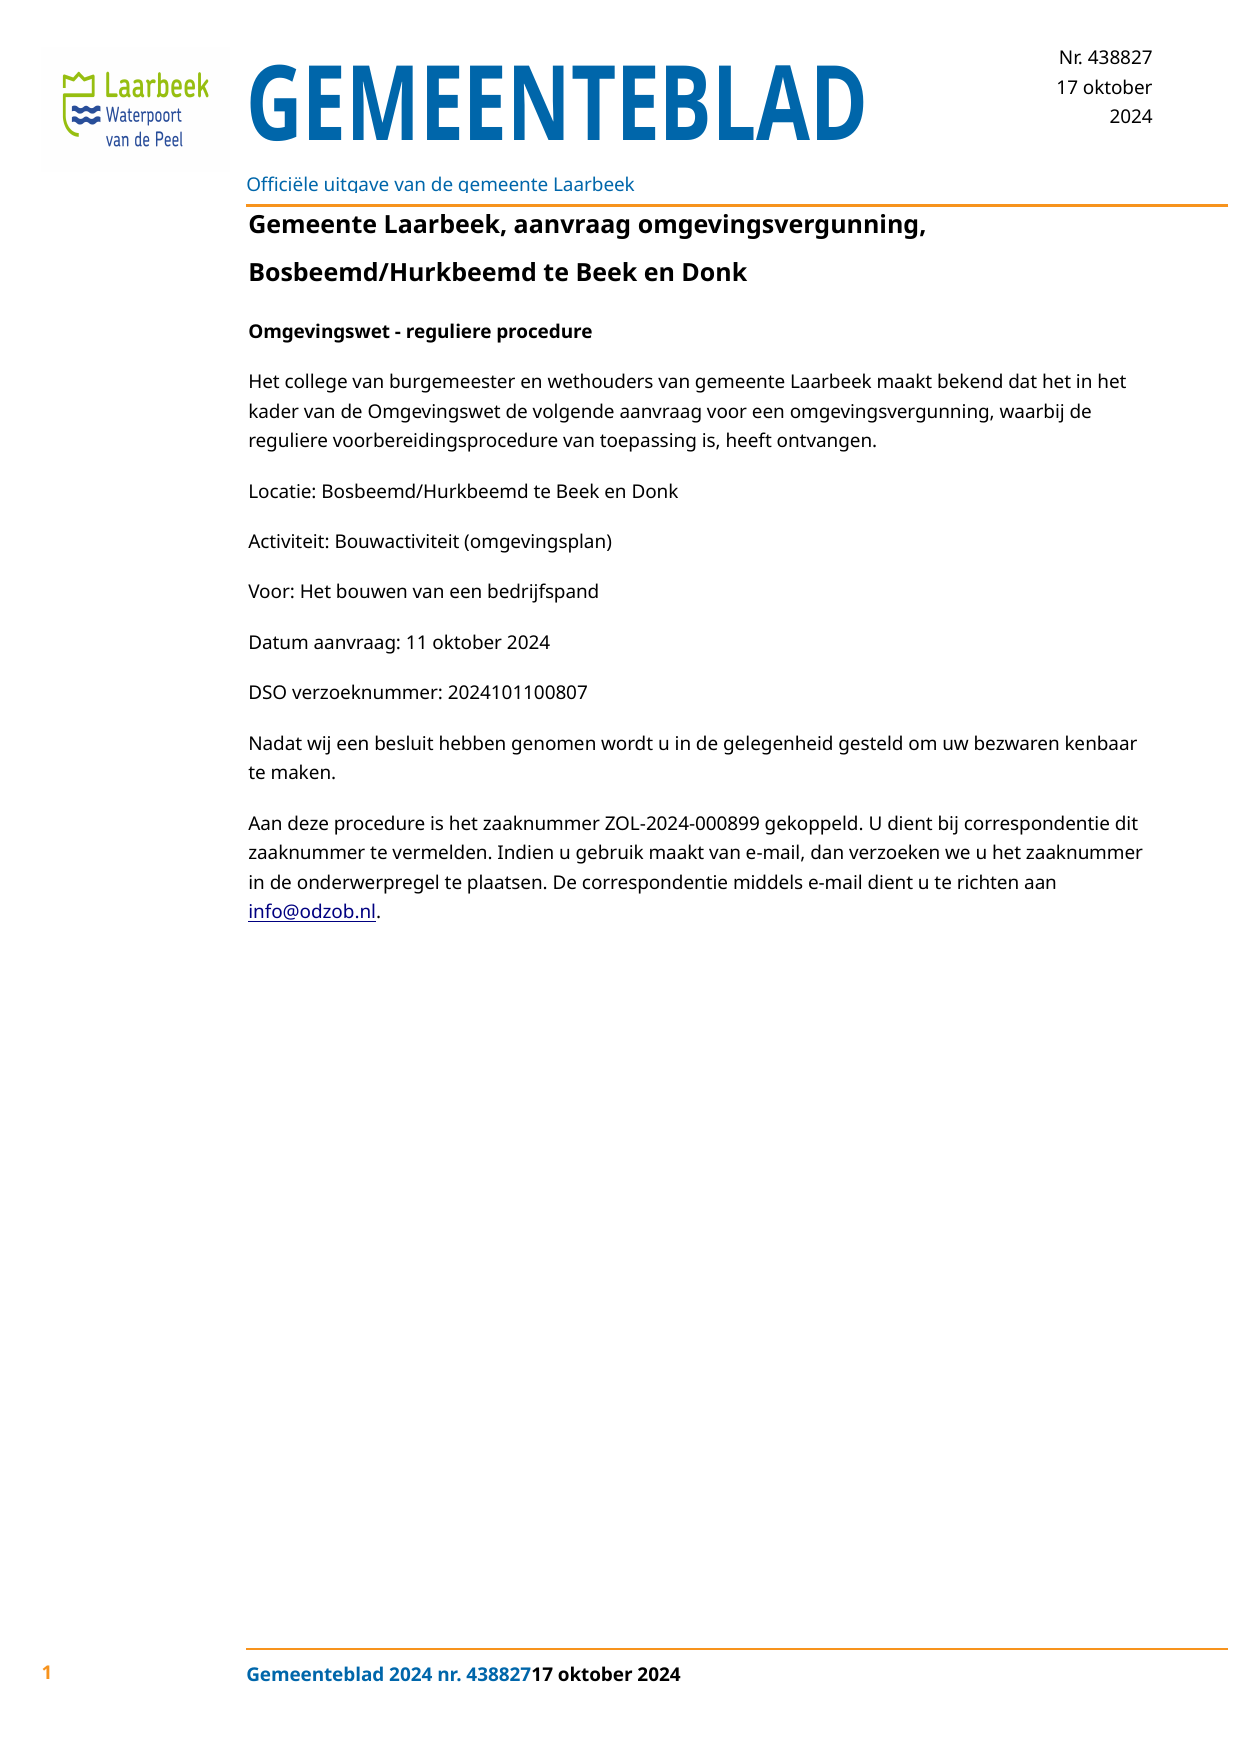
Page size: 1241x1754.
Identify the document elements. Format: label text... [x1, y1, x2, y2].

text Omgevingswet - reguliere procedure [248, 318, 1152, 344]
text Locatie: Bosbeemd/Hurkbeemd te Beek en Donk [248, 478, 1152, 504]
text DSO verzoeknummer: 2024101100807 [248, 679, 1152, 705]
text Datum aanvraag: 11 oktober 2024 [248, 629, 1152, 655]
text Aan deze procedure is het zaaknummer ZOL-2024-000899 gekoppeld. U dient bij correspondentie dit zaaknummer te vermelden. Indien u gebruik maakt van e-mail, dan verzoeken we u het zaaknummer in de onderwerpregel te plaatsen. De correspondentie middels e-mail dient u te richten aan info@odzob.nl. [248, 810, 1152, 924]
text Voor: Het bouwen van een bedrijfspand [248, 579, 1152, 604]
text Nadat wij een besluit hebben genomen wordt u in de gelegenheid gesteld om uw bezwaren kenbaar te maken. [248, 730, 1152, 785]
text Activiteit: Bouwactiviteit (omgevingsplan) [248, 528, 1152, 554]
picture [41, 47, 231, 172]
text Het college van burgemeester en wethouders van gemeente Laarbeek maakt bekend dat het in het kader van de Omgevingswet de volgende aanvraag voor een omgevingsvergunning, waarbij de reguliere voorbereidingsprocedure van toepassing is, heeft ontvangen. [248, 368, 1152, 453]
text Gemeente Laarbeek, aanvraag omgevingsvergunning, Bosbeemd/Hurkbeemd te Beek en Donk [248, 207, 1152, 288]
